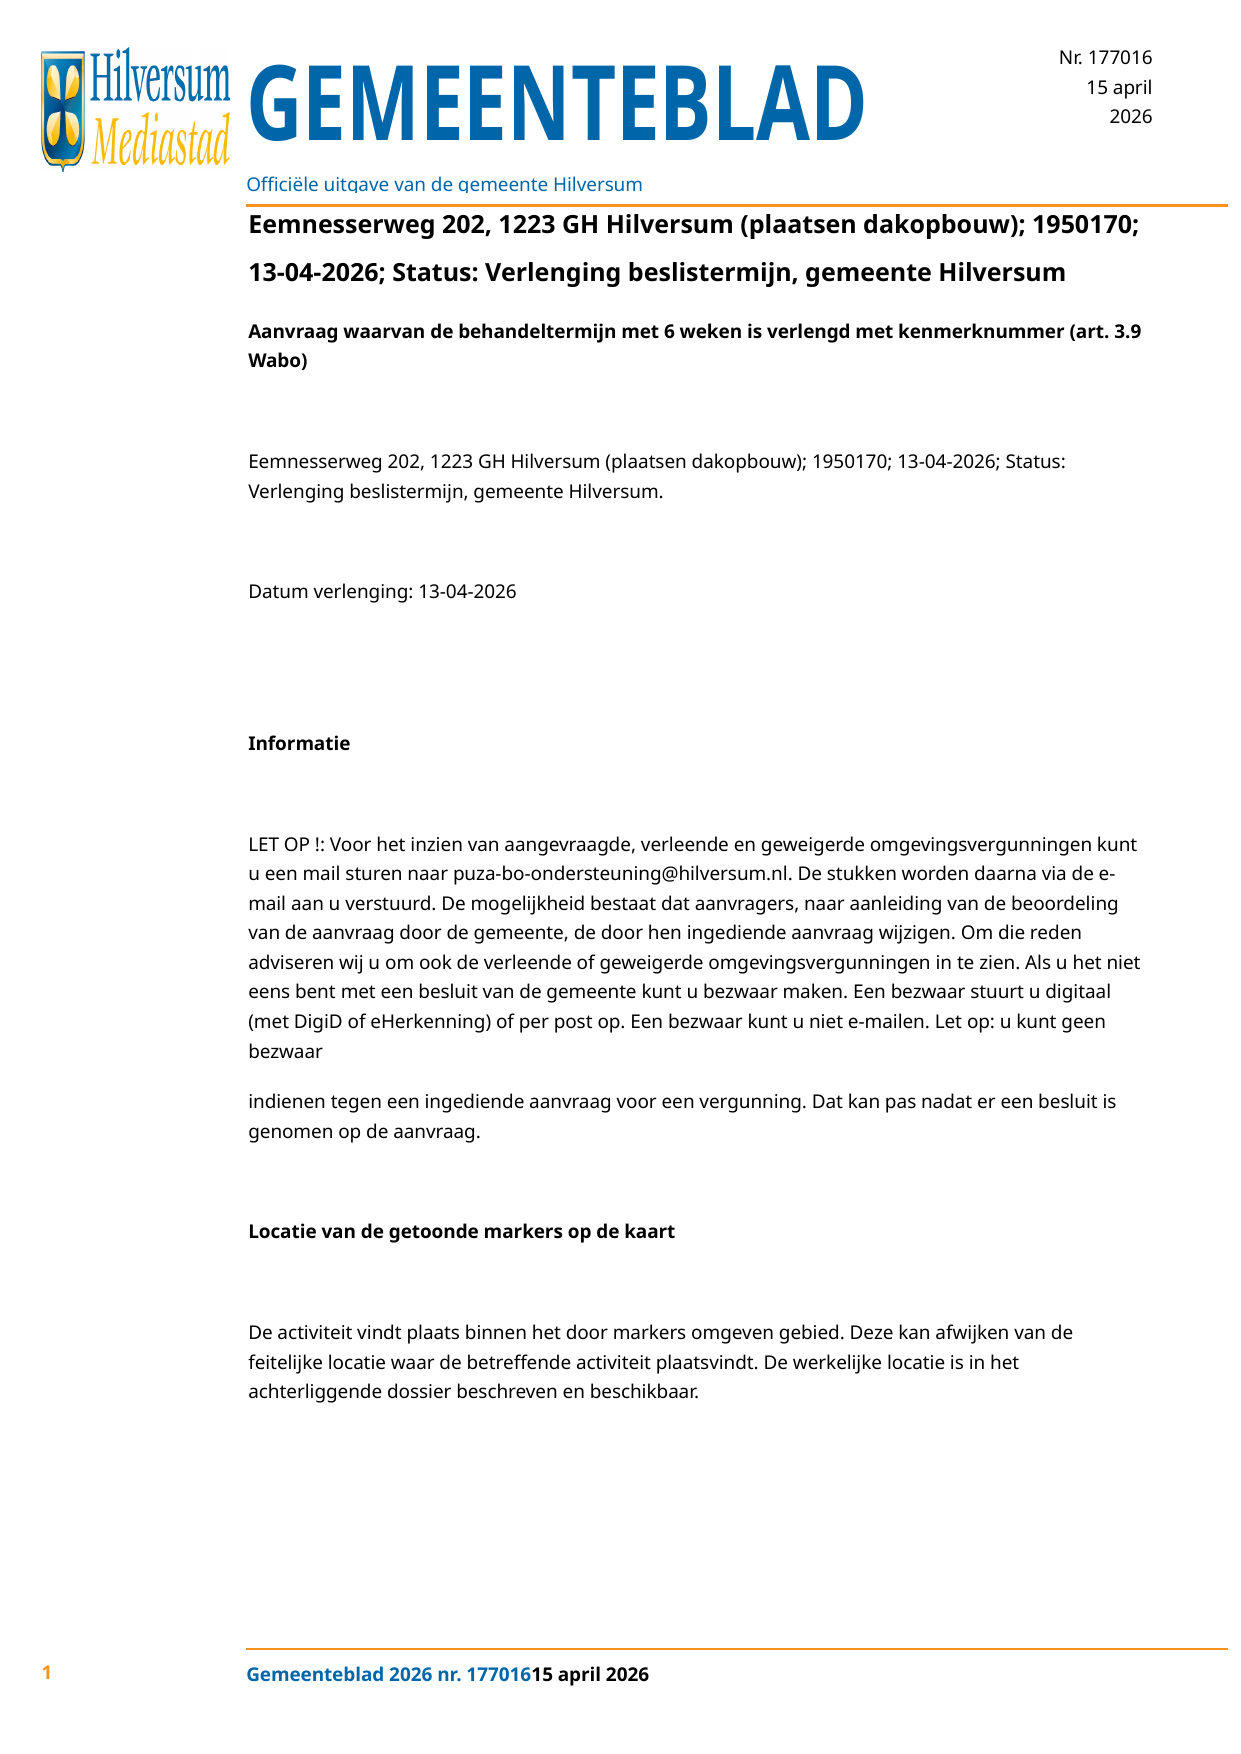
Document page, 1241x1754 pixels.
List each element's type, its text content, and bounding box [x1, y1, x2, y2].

text Datum verlenging: 13-04-2026 [248, 579, 1152, 604]
text LET OP !: Voor het inzien van aangevraagde, verleende en geweigerde omgevingsvergunningen kunt u een mail sturen naar puza-bo-ondersteuning@hilversum.nl. De stukken worden daarna via de e-mail aan u verstuurd. De mogelijkheid bestaat dat aanvragers, naar aanleiding van de beoordeling van de aanvraag door de gemeente, de door hen ingediende aanvraag wijzigen. Om die reden adviseren wij u om ook de verleende of geweigerde omgevingsvergunningen in te zien. Als u het niet eens bent met een besluit van de gemeente kunt u bezwaar maken. Een bezwaar stuurt u digitaal (met DigiD of eHerkenning) of per post op. Een bezwaar kunt u niet e-mailen. Let op: u kunt geen bezwaar [248, 831, 1152, 1064]
text indienen tegen een ingediende aanvraag voor een vergunning. Dat kan pas nadat er een besluit is genomen op de aanvraag. [248, 1088, 1152, 1144]
text De activiteit vindt plaats binnen het door markers omgeven gebied. Deze kan afwijken van de feitelijke locatie waar de betreffende activiteit plaatsvindt. De werkelijke locatie is in het achterliggende dossier beschreven en beschikbaar. [248, 1319, 1152, 1404]
text Informatie [248, 730, 1152, 756]
text Eemnesserweg 202, 1223 GH Hilversum (plaatsen dakopbouw); 1950170; 13-04-2026; Status: Verlenging beslistermijn, gemeente Hilversum [248, 207, 1152, 288]
picture [41, 47, 231, 172]
text Aanvraag waarvan de behandeltermijn met 6 weken is verlengd met kenmerknummer (art. 3.9 Wabo) [248, 318, 1152, 373]
text Eemnesserweg 202, 1223 GH Hilversum (plaatsen dakopbouw); 1950170; 13-04-2026; Status: Verlenging beslistermijn, gemeente Hilversum. [248, 448, 1152, 504]
text Locatie van de getoonde markers op de kaart [248, 1219, 1152, 1244]
